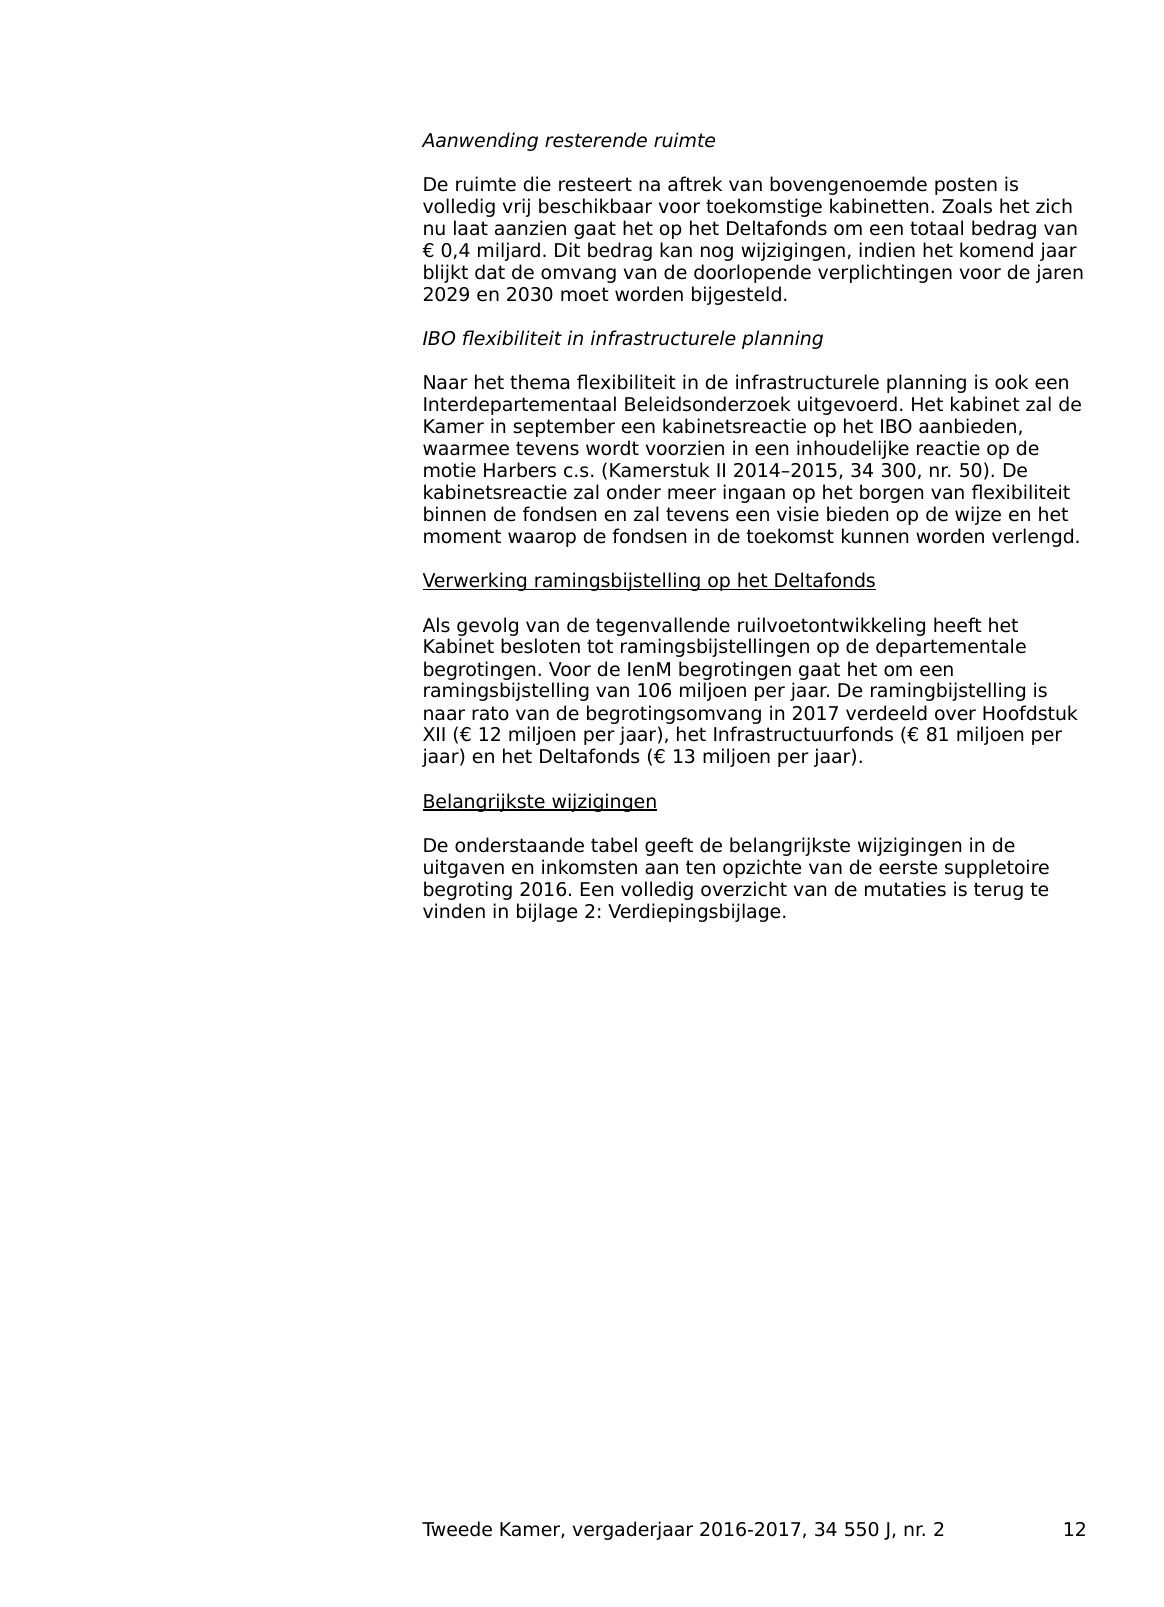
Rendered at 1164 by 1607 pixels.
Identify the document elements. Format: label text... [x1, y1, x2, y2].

text De onderstaande tabel geeft de belangrijkste wijzigingen in de uitgaven en inkomsten aan ten opzichte van de eerste suppletoire begroting 2016. Een volledig overzicht van de mutaties is terug te vinden in bijlage 2: Verdiepingsbijlage. [422, 835, 1087, 923]
subtitle Aanwending resterende ruimte [422, 130, 1087, 152]
subtitle Belangrijkste wijzigingen [422, 791, 1087, 812]
text Als gevolg van de tegenvallende ruilvoetontwikkeling heeft het Kabinet besloten tot ramingsbijstellingen op de departementale begrotingen. Voor de IenM begrotingen gaat het om een ramingsbijstelling van 106 miljoen per jaar. De ramingbijstelling is naar rato van de begrotingsomvang in 2017 verdeeld over Hoofdstuk XII (€ 12 miljoen per jaar), het Infrastructuurfonds (€ 81 miljoen per jaar) en het Deltafonds (€ 13 miljoen per jaar). [422, 614, 1087, 768]
subtitle IBO flexibiliteit in infrastructurele planning [422, 328, 1087, 350]
subtitle Verwerking ramingsbijstelling op het Deltafonds [422, 570, 1087, 592]
text De ruimte die resteert na aftrek van bovengenoemde posten is volledig vrij beschikbaar voor toekomstige kabinetten. Zoals het zich nu laat aanzien gaat het op het Deltafonds om een totaal bedrag van € 0,4 miljard. Dit bedrag kan nog wijzigingen, indien het komend jaar blijkt dat de omvang van de doorlopende verplichtingen voor de jaren 2029 en 2030 moet worden bijgesteld. [422, 174, 1087, 306]
text Naar het thema flexibiliteit in de infrastructurele planning is ook een Interdepartementaal Beleidsonderzoek uitgevoerd. Het kabinet zal de Kamer in september een kabinetsreactie op het IBO aanbieden, waarmee tevens wordt voorzien in een inhoudelijke reactie op de motie Harbers c.s. (Kamerstuk II 2014–2015, 34 300, nr. 50). De kabinetsreactie zal onder meer ingaan op het borgen van flexibiliteit binnen de fondsen en zal tevens een visie bieden op de wijze en het moment waarop de fondsen in de toekomst kunnen worden verlengd. [422, 372, 1087, 548]
